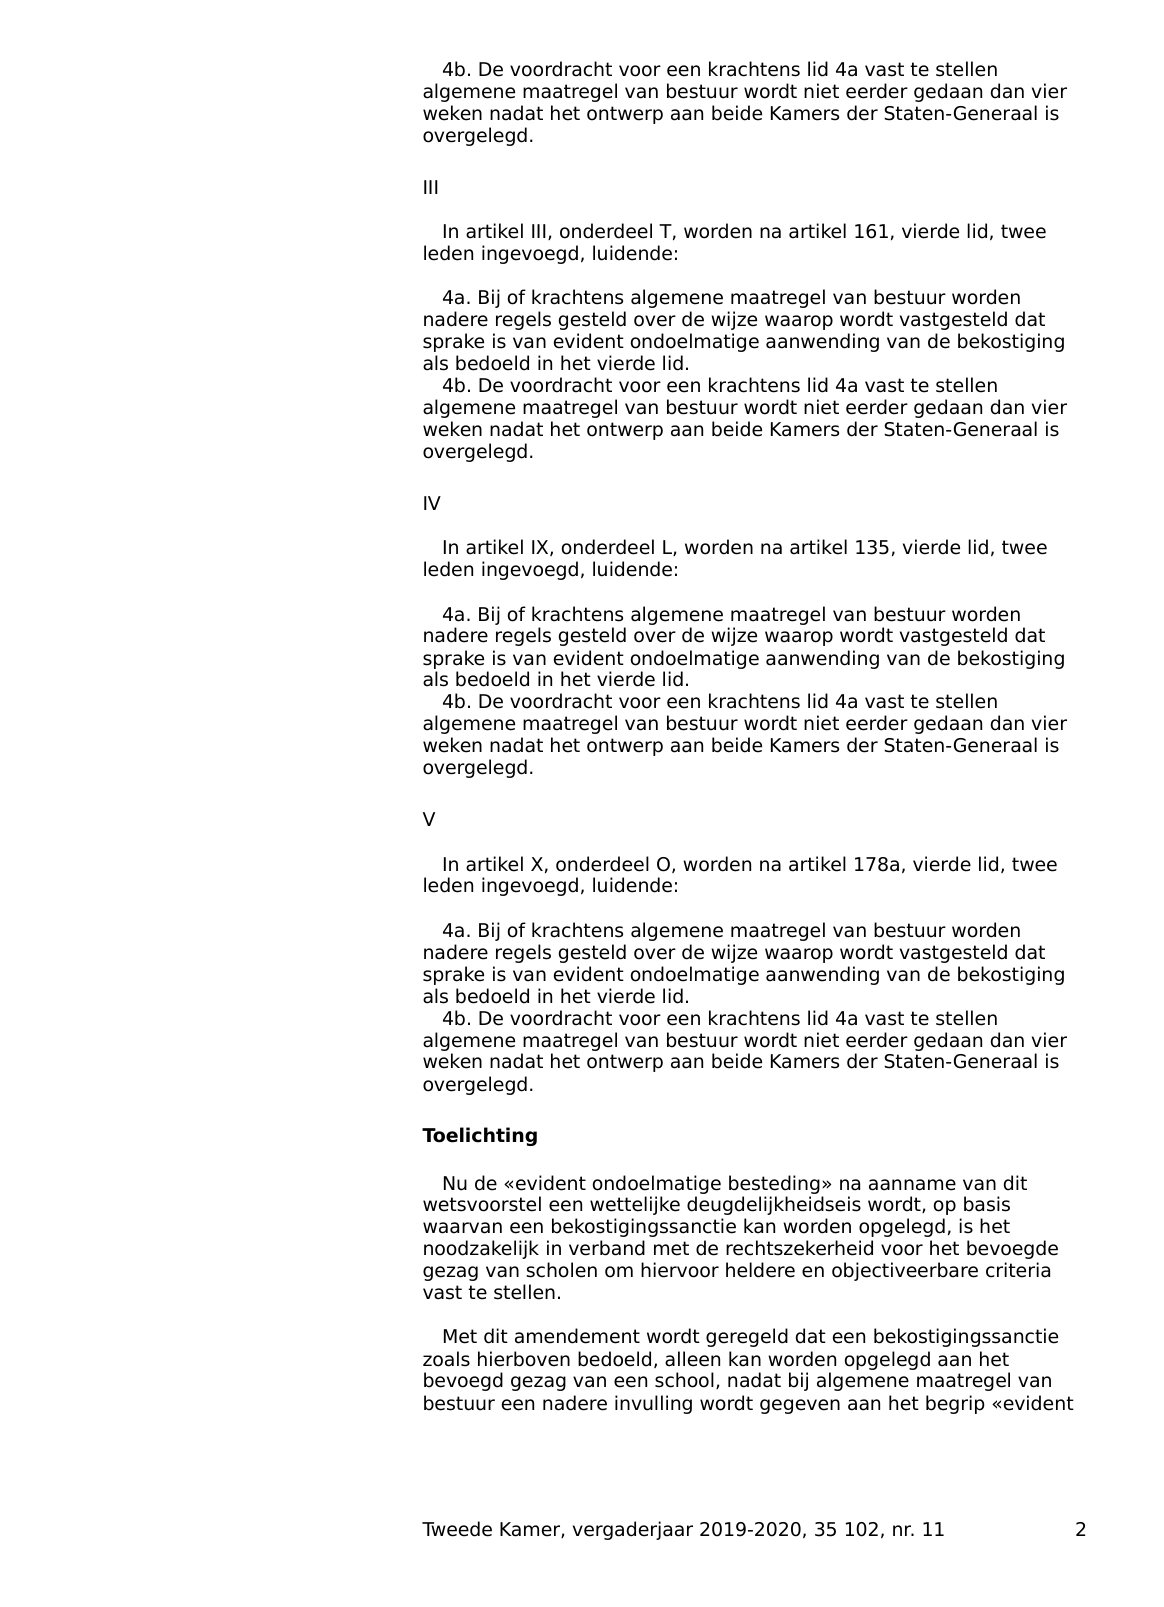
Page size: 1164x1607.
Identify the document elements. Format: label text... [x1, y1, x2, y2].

text 4b. De voordracht voor een krachtens lid 4a vast te stellen algemene maatregel van bestuur wordt niet eerder gedaan dan vier weken nadat het ontwerp aan beide Kamers der Staten-Generaal is overgelegd. [422, 375, 1087, 463]
text 4b. De voordracht voor een krachtens lid 4a vast te stellen algemene maatregel van bestuur wordt niet eerder gedaan dan vier weken nadat het ontwerp aan beide Kamers der Staten-Generaal is overgelegd. [422, 59, 1087, 147]
text In artikel X, onderdeel O, worden na artikel 178a, vierde lid, twee leden ingevoegd, luidende: [422, 853, 1087, 897]
text Nu de «evident ondoelmatige besteding» na aanname van dit wetsvoorstel een wettelijke deugdelijkheidseis wordt, op basis waarvan een bekostigingssanctie kan worden opgelegd, is het noodzakelijk in verband met de rechtszekerheid voor het bevoegde gezag van scholen om hiervoor heldere en objectiveerbare criteria vast te stellen. [422, 1172, 1087, 1304]
subtitle Toelichting [422, 1125, 1087, 1147]
text Met dit amendement wordt geregeld dat een bekostigingssanctie zoals hierboven bedoeld, alleen kan worden opgelegd aan het bevoegd gezag van een school, nadat bij algemene maatregel van bestuur een nadere invulling wordt gegeven aan het begrip «evident [422, 1326, 1087, 1414]
text 4b. De voordracht voor een krachtens lid 4a vast te stellen algemene maatregel van bestuur wordt niet eerder gedaan dan vier weken nadat het ontwerp aan beide Kamers der Staten-Generaal is overgelegd. [422, 691, 1087, 779]
text 4a. Bij of krachtens algemene maatregel van bestuur worden nadere regels gesteld over de wijze waarop wordt vastgesteld dat sprake is van evident ondoelmatige aanwending van de bekostiging als bedoeld in het vierde lid. [422, 287, 1087, 375]
text 4b. De voordracht voor een krachtens lid 4a vast te stellen algemene maatregel van bestuur wordt niet eerder gedaan dan vier weken nadat het ontwerp aan beide Kamers der Staten-Generaal is overgelegd. [422, 1007, 1087, 1095]
subtitle V [422, 809, 1087, 831]
text 4a. Bij of krachtens algemene maatregel van bestuur worden nadere regels gesteld over de wijze waarop wordt vastgesteld dat sprake is van evident ondoelmatige aanwending van de bekostiging als bedoeld in het vierde lid. [422, 603, 1087, 691]
text 4a. Bij of krachtens algemene maatregel van bestuur worden nadere regels gesteld over de wijze waarop wordt vastgesteld dat sprake is van evident ondoelmatige aanwending van de bekostiging als bedoeld in het vierde lid. [422, 919, 1087, 1007]
subtitle IV [422, 493, 1087, 515]
subtitle III [422, 177, 1087, 199]
text In artikel III, onderdeel T, worden na artikel 161, vierde lid, twee leden ingevoegd, luidende: [422, 221, 1087, 265]
text In artikel IX, onderdeel L, worden na artikel 135, vierde lid, twee leden ingevoegd, luidende: [422, 537, 1087, 581]
